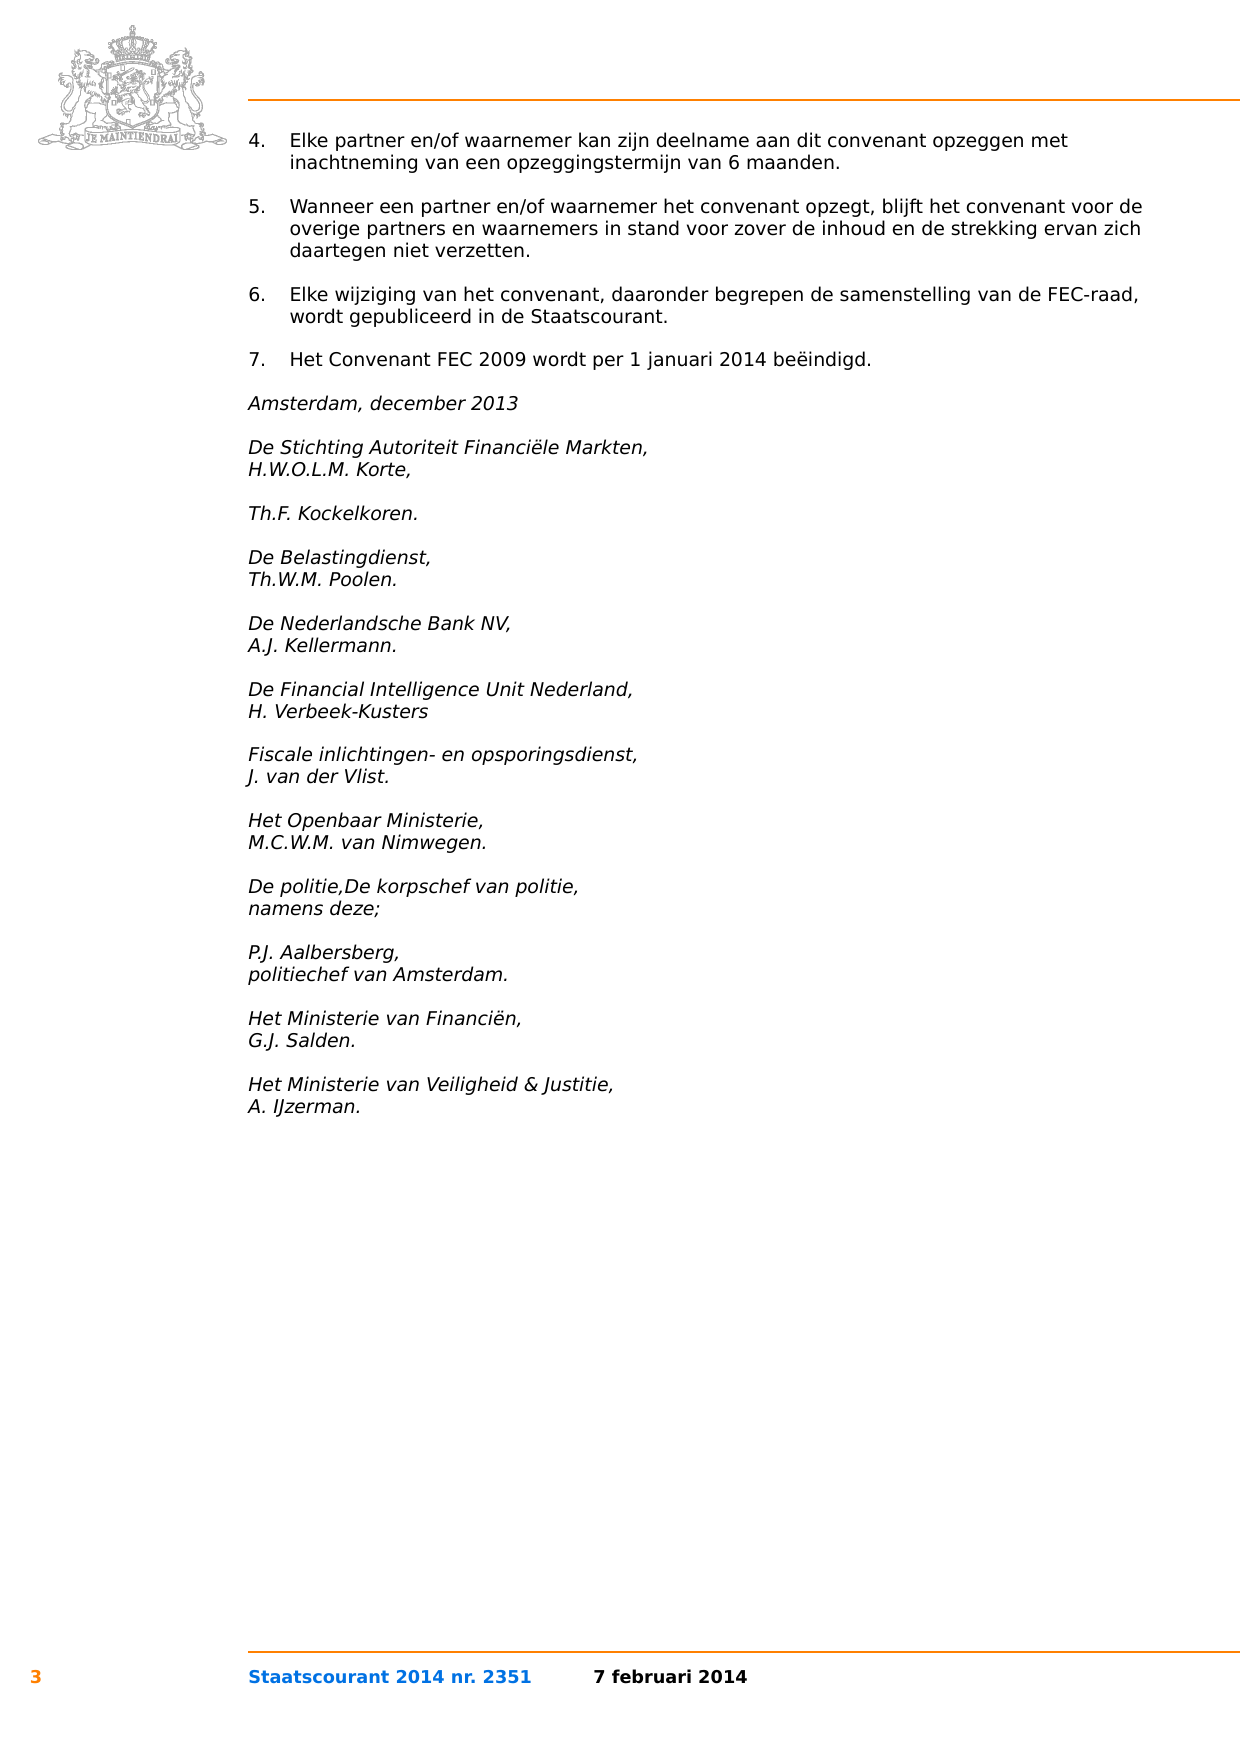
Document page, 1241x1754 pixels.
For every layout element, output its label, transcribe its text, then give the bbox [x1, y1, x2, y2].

text Het Ministerie van Financiën, G.J. Salden. [248, 1008, 1163, 1052]
text Fiscale inlichtingen- en opsporingsdienst, J. van der Vlist. [248, 744, 1163, 788]
text De Belastingdienst, Th.W.M. Poolen. [248, 547, 1163, 591]
text 6. Elke wijziging van het convenant, daaronder begrepen de samenstelling van de FEC-raad, wordt gepubliceerd in de Staatscourant. [248, 283, 1163, 327]
text 4. Elke partner en/of waarnemer kan zijn deelname aan dit convenant opzeggen met inachtneming van een opzeggingstermijn van 6 maanden. [248, 130, 1163, 174]
picture [38, 25, 227, 150]
text 7. Het Convenant FEC 2009 wordt per 1 januari 2014 beëindigd. [248, 349, 1163, 371]
text De Nederlandsche Bank NV, A.J. Kellermann. [248, 613, 1163, 657]
text De Financial Intelligence Unit Nederland, H. Verbeek-Kusters [248, 678, 1163, 722]
text De Stichting Autoriteit Financiële Markten, H.W.O.L.M. Korte, Th.F. Kockelkoren. [248, 437, 1163, 525]
text Het Openbaar Ministerie, M.C.W.M. van Nimwegen. [248, 810, 1163, 854]
text 5. Wanneer een partner en/of waarnemer het convenant opzegt, blijft het convenant voor de overige partners en waarnemers in stand voor zover de inhoud en de strekking ervan zich daartegen niet verzetten. [248, 196, 1163, 262]
text Amsterdam, december 2013 [248, 393, 1163, 415]
text Het Ministerie van Veiligheid & Justitie, A. IJzerman. [248, 1074, 1163, 1118]
text De politie,De korpschef van politie, namens deze; P.J. Aalbersberg, politiechef van Amsterdam. [248, 876, 1163, 986]
